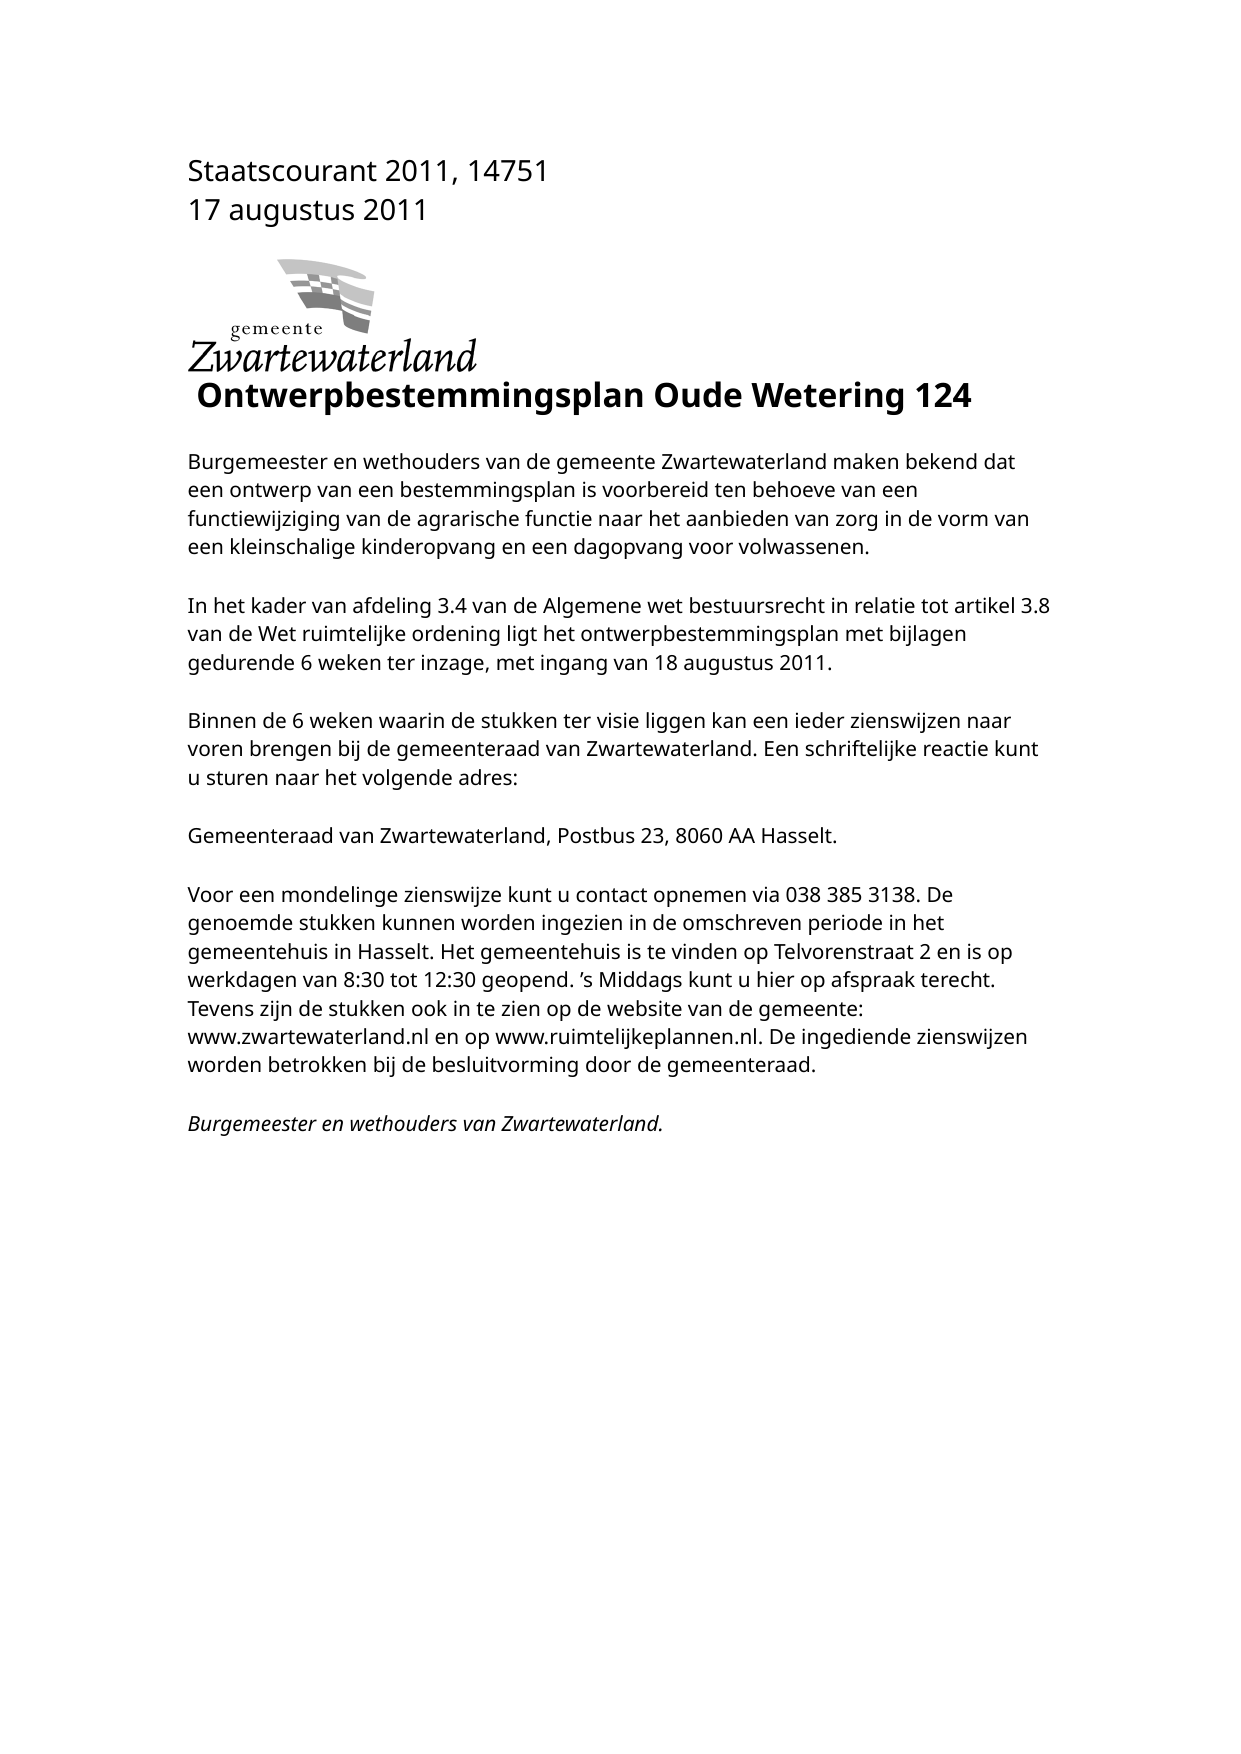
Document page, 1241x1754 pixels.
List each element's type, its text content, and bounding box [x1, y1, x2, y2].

text Staatscourant 2011, 14751 [187, 150, 1053, 190]
text Gemeenteraad van Zwartewaterland, Postbus 23, 8060 AA Hasselt. [187, 821, 1053, 850]
subtitle Ontwerpbestemmingsplan Oude Wetering 124 [187, 271, 1053, 417]
text Burgemeester en wethouders van de gemeente Zwartewaterland maken bekend dat een ontwerp van een bestemmingsplan is voorbereid ten behoeve van een functiewijziging van de agrarische functie naar het aanbieden van zorg in de vorm van een kleinschalige kinderopvang en een dagopvang voor volwassenen. [187, 447, 1053, 561]
picture [187, 258, 477, 372]
text Burgemeester en wethouders van Zwartewaterland. [187, 1109, 1053, 1137]
text 17 augustus 2011 [187, 190, 1053, 229]
text Voor een mondelinge zienswijze kunt u contact opnemen via 038 385 3138. De genoemde stukken kunnen worden ingezien in de omschreven periode in het gemeentehuis in Hasselt. Het gemeentehuis is te vinden op Telvorenstraat 2 en is op werkdagen van 8:30 tot 12:30 geopend. ’s Middags kunt u hier op afspraak terecht. Tevens zijn de stukken ook in te zien op de website van de gemeente: www.zwartewaterland.nl en op www.ruimtelijkeplannen.nl. De ingediende zienswijzen worden betrokken bij de besluitvorming door de gemeenteraad. [187, 880, 1053, 1079]
text Binnen de 6 weken waarin de stukken ter visie liggen kan een ieder zienswijzen naar voren brengen bij de gemeenteraad van Zwartewaterland. Een schriftelijke reactie kunt u sturen naar het volgende adres: [187, 706, 1053, 791]
text In het kader van afdeling 3.4 van de Algemene wet bestuursrecht in relatie tot artikel 3.8 van de Wet ruimtelijke ordening ligt het ontwerpbestemmingsplan met bijlagen gedurende 6 weken ter inzage, met ingang van 18 augustus 2011. [187, 591, 1053, 676]
